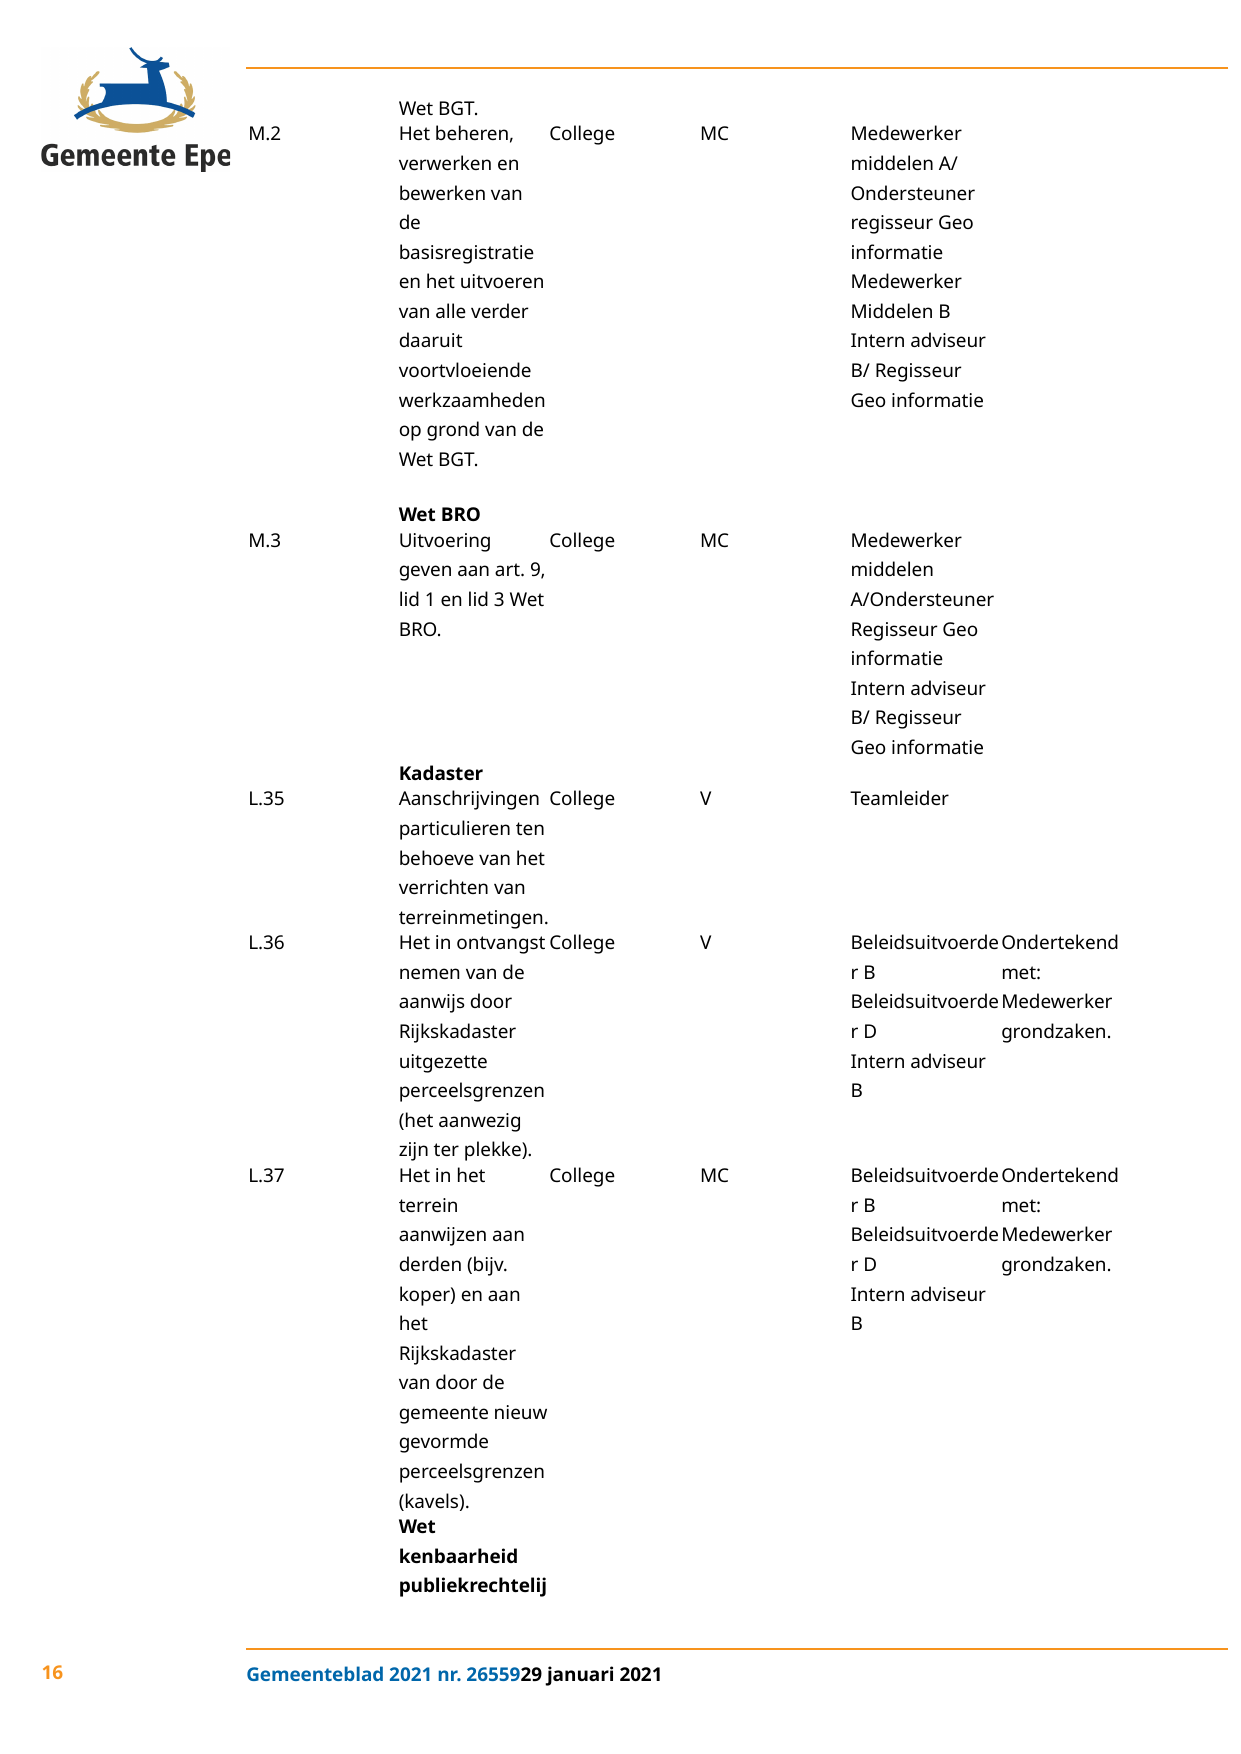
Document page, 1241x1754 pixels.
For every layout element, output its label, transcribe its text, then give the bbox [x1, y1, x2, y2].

table_cell Beleidsuitvoerder B Beleidsuitvoerder D Intern adviseur B [850, 930, 1001, 1162]
table_cell Teamleider [850, 786, 1001, 929]
picture [41, 47, 231, 172]
table_cell Het in het terrein aanwijzen aan derden (bijv. koper) en aan het Rijkskadaster van door de gemeente nieuw gevormde perceelsgrenzen (kavels). [399, 1163, 549, 1513]
table_cell [248, 501, 398, 527]
table_cell Wet BRO [399, 501, 549, 527]
table_cell L.36 [248, 930, 398, 1162]
table_cell L.35 [248, 786, 398, 929]
table_cell M.3 [248, 527, 398, 760]
table_cell Ondertekend met: Medewerker grondzaken. [1001, 930, 1152, 1162]
table_cell Het beheren, verwerken en bewerken van de basisregistratie en het uitvoeren van alle verder daaruit voortvloeiende werkzaamheden op grond van de Wet BGT. [399, 121, 549, 501]
table_cell M.2 [248, 121, 398, 501]
table_cell Kadaster [399, 760, 549, 786]
table_cell [850, 501, 1001, 527]
table_cell V [700, 786, 850, 929]
table_cell [549, 501, 700, 527]
table_cell MC [700, 527, 850, 760]
table_cell [1001, 501, 1152, 527]
table_cell [248, 1514, 398, 1598]
table_cell [700, 1514, 850, 1598]
table_cell L.37 [248, 1163, 398, 1513]
table_cell Ondertekend met: Medewerker grondzaken. [1001, 1163, 1152, 1513]
table_cell [549, 95, 700, 121]
table_cell Wet kenbaarheid publiekrechtelij [399, 1514, 549, 1598]
table_cell College [549, 121, 700, 501]
table_cell [700, 760, 850, 786]
table_cell [850, 1514, 1001, 1598]
table_cell [549, 1514, 700, 1598]
table_cell [1001, 786, 1152, 929]
table_cell Aanschrijvingen particulieren ten behoeve van het verrichten van terreinmetingen. [399, 786, 549, 929]
table_cell Wet BGT. [399, 95, 549, 121]
table_cell College [549, 1163, 700, 1513]
table_cell [248, 760, 398, 786]
table_cell [1001, 760, 1152, 786]
table_cell Medewerker middelen A/ Ondersteuner regisseur Geo informatie Medewerker Middelen B Intern adviseur B/ Regisseur Geo informatie [850, 121, 1001, 501]
table_cell [549, 760, 700, 786]
table_cell MC [700, 121, 850, 501]
table_cell Beleidsuitvoerder B Beleidsuitvoerder D Intern adviseur B [850, 1163, 1001, 1513]
table_cell [248, 95, 398, 121]
table_cell [700, 95, 850, 121]
table_cell [1001, 121, 1152, 501]
table_cell V [700, 930, 850, 1162]
table_cell [1001, 1514, 1152, 1598]
table_cell Medewerker middelen A/Ondersteuner Regisseur Geo informatie Intern adviseur B/ Regisseur Geo informatie [850, 527, 1001, 760]
table_cell College [549, 527, 700, 760]
table_cell Uitvoering geven aan art. 9, lid 1 en lid 3 Wet BRO. [399, 527, 549, 760]
table_cell [850, 760, 1001, 786]
table_cell MC [700, 1163, 850, 1513]
table_cell [1001, 95, 1152, 121]
table_cell College [549, 786, 700, 929]
table_cell College [549, 930, 700, 1162]
table_cell [850, 95, 1001, 121]
table_cell [1001, 527, 1152, 760]
table_cell [700, 501, 850, 527]
table_cell Het in ontvangst nemen van de aanwijs door Rijkskadaster uitgezette perceelsgrenzen (het aanwezig zijn ter plekke). [399, 930, 549, 1162]
